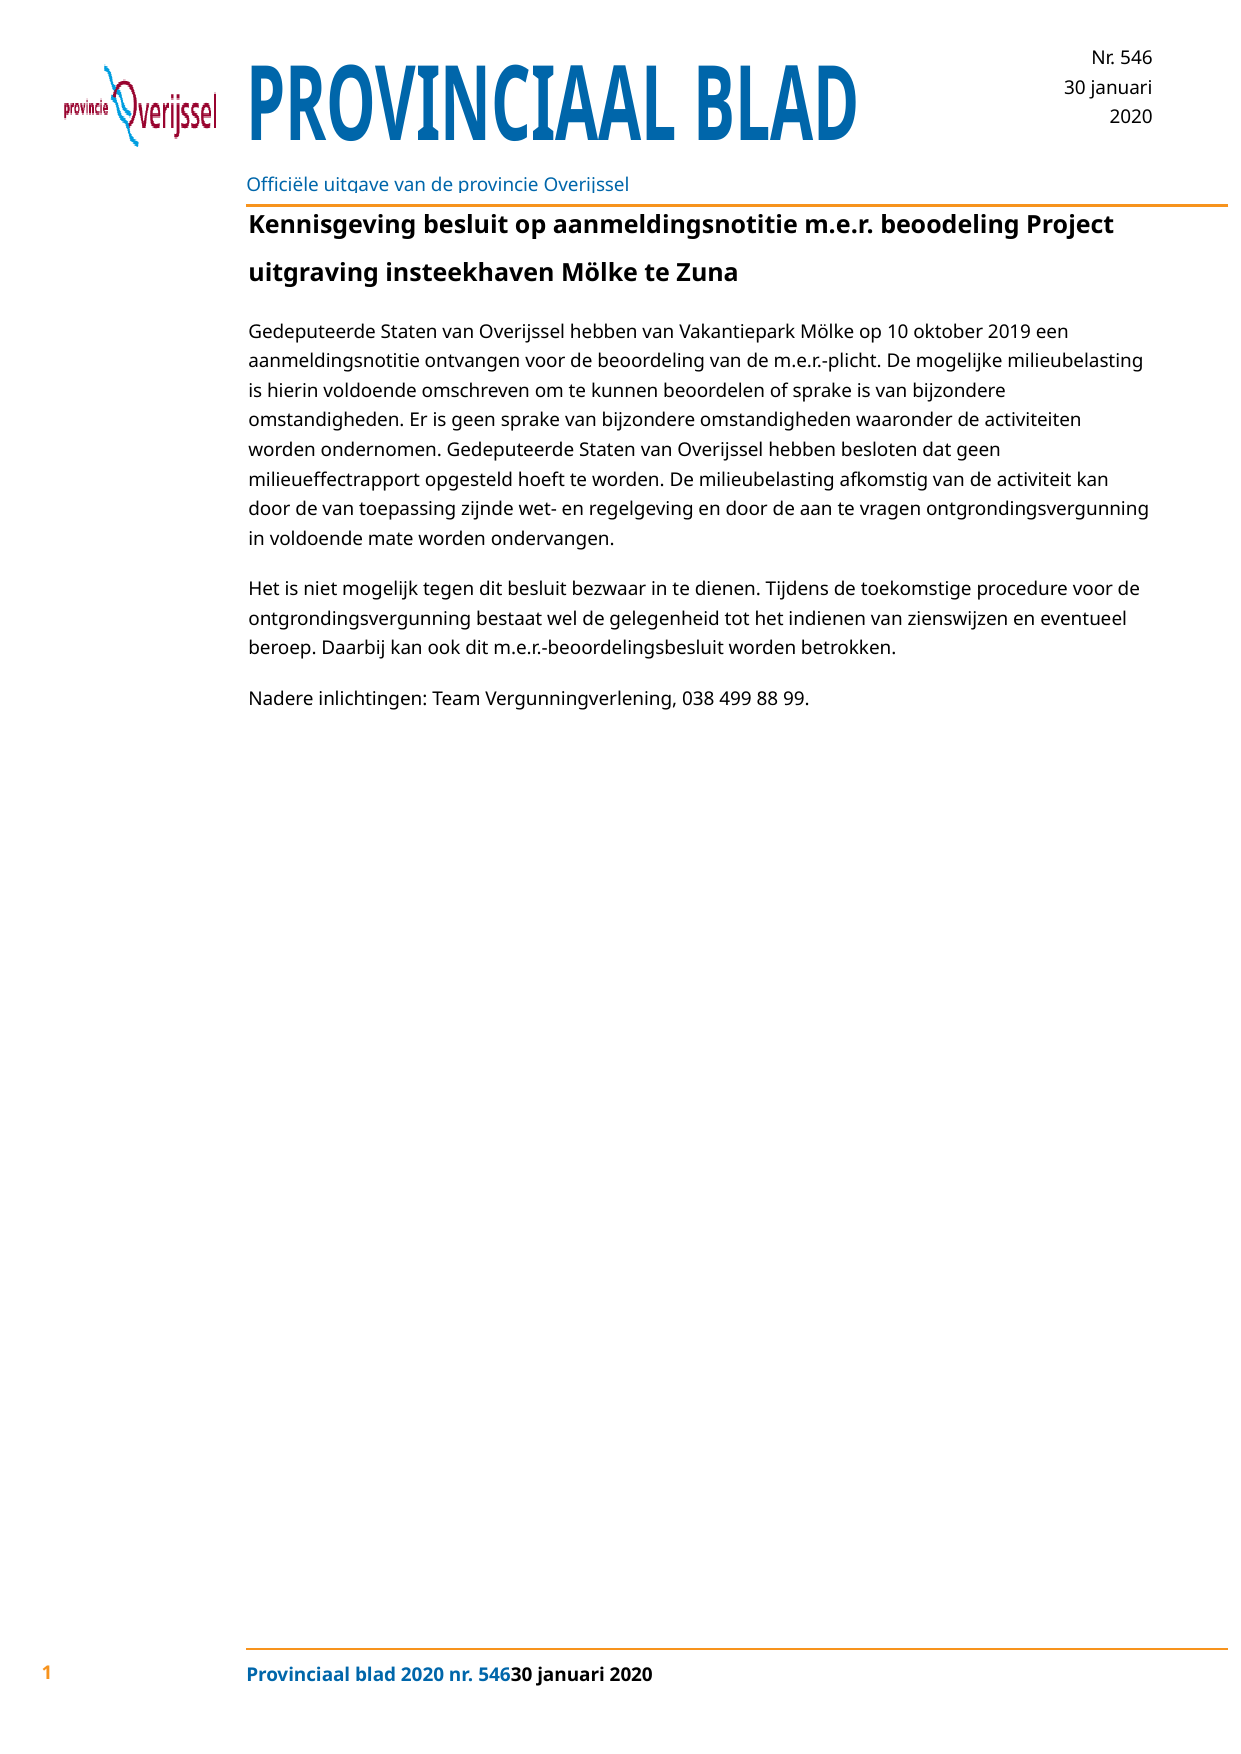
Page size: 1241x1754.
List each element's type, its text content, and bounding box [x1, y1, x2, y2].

text Gedeputeerde Staten van Overijssel hebben van Vakantiepark Mölke op 10 oktober 2019 een aanmeldingsnotitie ontvangen voor de beoordeling van de m.e.r.-plicht. De mogelijke milieubelasting is hierin voldoende omschreven om te kunnen beoordelen of sprake is van bijzondere omstandigheden. Er is geen sprake van bijzondere omstandigheden waaronder de activiteiten worden ondernomen. Gedeputeerde Staten van Overijssel hebben besloten dat geen milieueffectrapport opgesteld hoeft te worden. De milieubelasting afkomstig van de activiteit kan door de van toepassing zijnde wet- en regelgeving en door de aan te vragen ontgrondingsvergunning in voldoende mate worden ondervangen. [248, 318, 1152, 551]
text Kennisgeving besluit op aanmeldingsnotitie m.e.r. beoodeling Project uitgraving insteekhaven Mölke te Zuna [248, 207, 1152, 288]
picture [41, 47, 231, 172]
text Het is niet mogelijk tegen dit besluit bezwaar in te dienen. Tijdens de toekomstige procedure voor de ontgrondingsvergunning bestaat wel de gelegenheid tot het indienen van zienswijzen en eventueel beroep. Daarbij kan ook dit m.e.r.-beoordelingsbesluit worden betrokken. [248, 575, 1152, 660]
text Nadere inlichtingen: Team Vergunningverlening, 038 499 88 99. [248, 685, 1152, 711]
